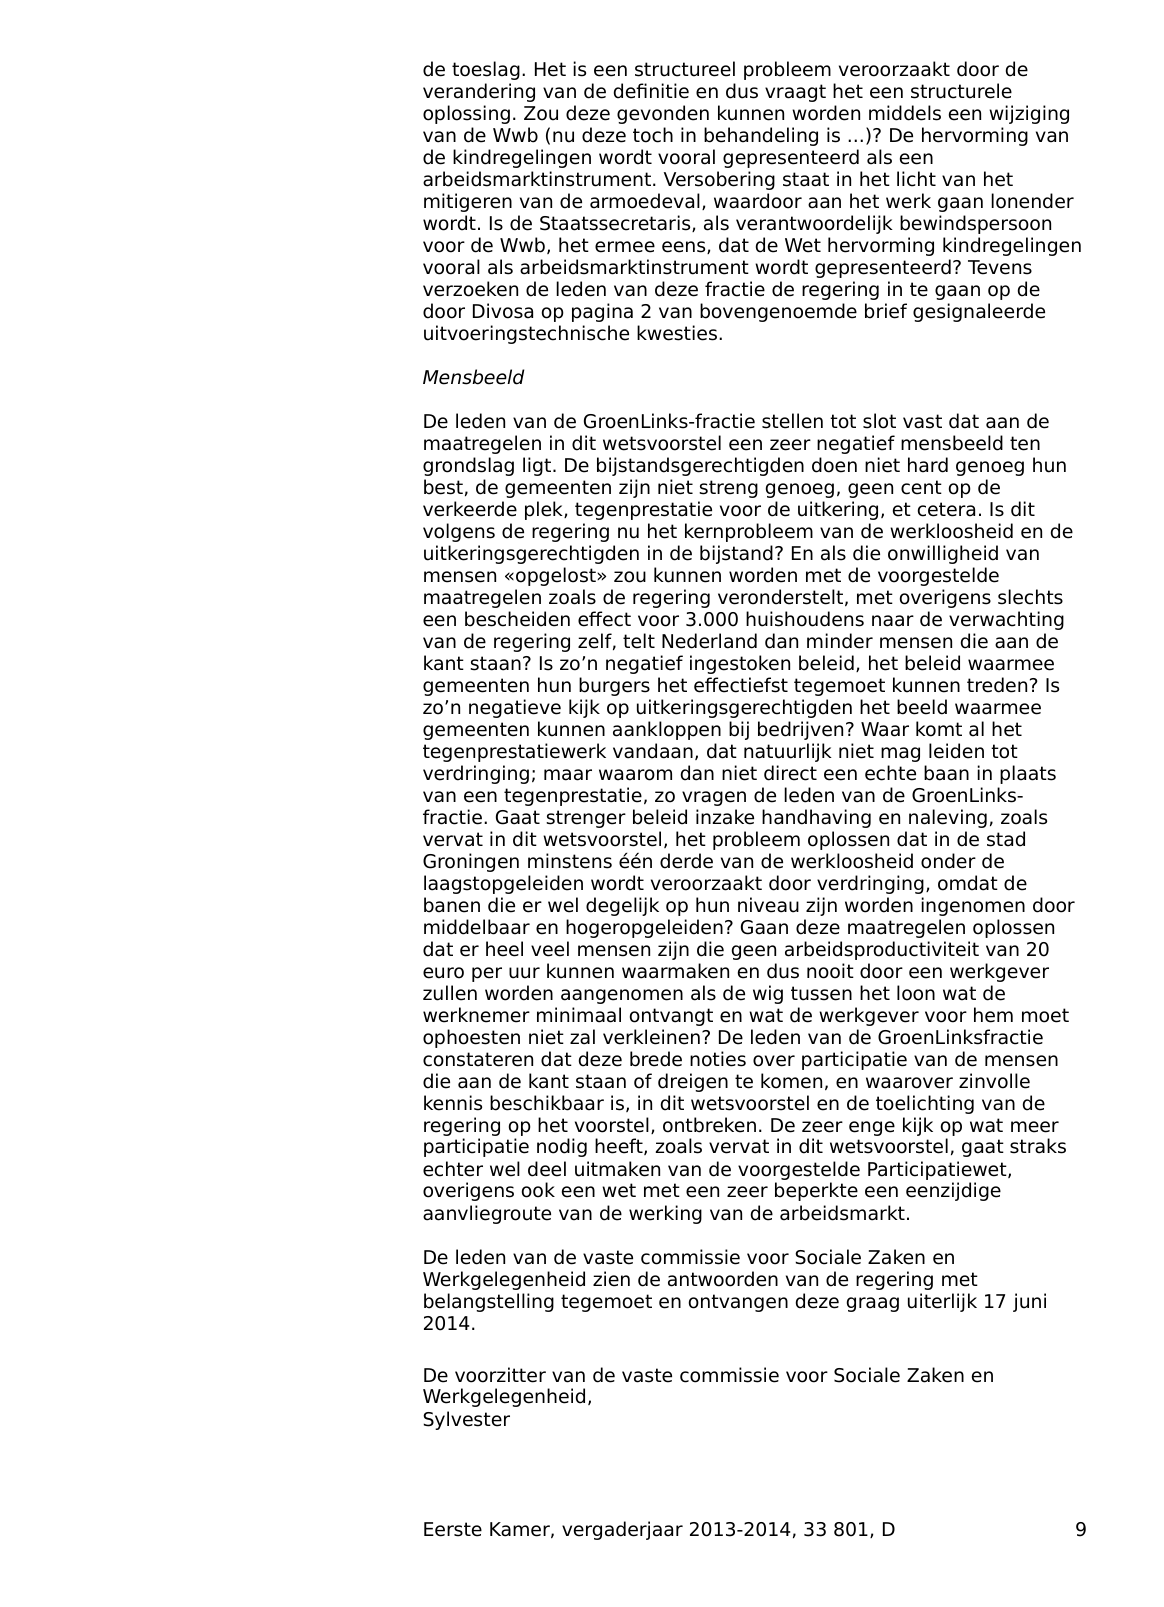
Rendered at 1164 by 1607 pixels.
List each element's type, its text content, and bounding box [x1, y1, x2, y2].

text De leden van de GroenLinks-fractie stellen tot slot vast dat aan de maatregelen in dit wetsvoorstel een zeer negatief mensbeeld ten grondslag ligt. De bijstandsgerechtigden doen niet hard genoeg hun best, de gemeenten zijn niet streng genoeg, geen cent op de verkeerde plek, tegenprestatie voor de uitkering, et cetera. Is dit volgens de regering nu het kernprobleem van de werkloosheid en de uitkeringsgerechtigden in de bijstand? En als die onwilligheid van mensen «opgelost» zou kunnen worden met de voorgestelde maatregelen zoals de regering veronderstelt, met overigens slechts een bescheiden effect voor 3.000 huishoudens naar de verwachting van de regering zelf, telt Nederland dan minder mensen die aan de kant staan? Is zo’n negatief ingestoken beleid, het beleid waarmee gemeenten hun burgers het effectiefst tegemoet kunnen treden? Is zo’n negatieve kijk op uitkeringsgerechtigden het beeld waarmee gemeenten kunnen aankloppen bij bedrijven? Waar komt al het tegenprestatiewerk vandaan, dat natuurlijk niet mag leiden tot verdringing; maar waarom dan niet direct een echte baan in plaats van een tegenprestatie, zo vragen de leden van de GroenLinks-fractie. Gaat strenger beleid inzake handhaving en naleving, zoals vervat in dit wetsvoorstel, het probleem oplossen dat in de stad Groningen minstens één derde van de werkloosheid onder de laagstopgeleiden wordt veroorzaakt door verdringing, omdat de banen die er wel degelijk op hun niveau zijn worden ingenomen door middelbaar en hogeropgeleiden? Gaan deze maatregelen oplossen dat er heel veel mensen zijn die geen arbeidsproductiviteit van 20 euro per uur kunnen waarmaken en dus nooit door een werkgever zullen worden aangenomen als de wig tussen het loon wat de werknemer minimaal ontvangt en wat de werkgever voor hem moet ophoesten niet zal verkleinen? De leden van de GroenLinksfractie constateren dat deze brede noties over participatie van de mensen die aan de kant staan of dreigen te komen, en waarover zinvolle kennis beschikbaar is, in dit wetsvoorstel en de toelichting van de regering op het voorstel, ontbreken. De zeer enge kijk op wat meer participatie nodig heeft, zoals vervat in dit wetsvoorstel, gaat straks echter wel deel uitmaken van de voorgestelde Participatiewet, overigens ook een wet met een zeer beperkte een eenzijdige aanvliegroute van de werking van de arbeidsmarkt. [422, 411, 1087, 1224]
text de toeslag. Het is een structureel probleem veroorzaakt door de verandering van de definitie en dus vraagt het een structurele oplossing. Zou deze gevonden kunnen worden middels een wijziging van de Wwb (nu deze toch in behandeling is ...)? De hervorming van de kindregelingen wordt vooral gepresenteerd als een arbeidsmarktinstrument. Versobering staat in het licht van het mitigeren van de armoedeval, waardoor aan het werk gaan lonender wordt. Is de Staatssecretaris, als verantwoordelijk bewindspersoon voor de Wwb, het ermee eens, dat de Wet hervorming kindregelingen vooral als arbeidsmarktinstrument wordt gepresenteerd? Tevens verzoeken de leden van deze fractie de regering in te gaan op de door Divosa op pagina 2 van bovengenoemde brief gesignaleerde uitvoeringstechnische kwesties. [422, 59, 1087, 345]
text De voorzitter van de vaste commissie voor Sociale Zaken en Werkgelegenheid, Sylvester [422, 1364, 1087, 1430]
subtitle Mensbeeld [422, 367, 1087, 389]
text De leden van de vaste commissie voor Sociale Zaken en Werkgelegenheid zien de antwoorden van de regering met belangstelling tegemoet en ontvangen deze graag uiterlijk 17 juni 2014. [422, 1247, 1087, 1334]
